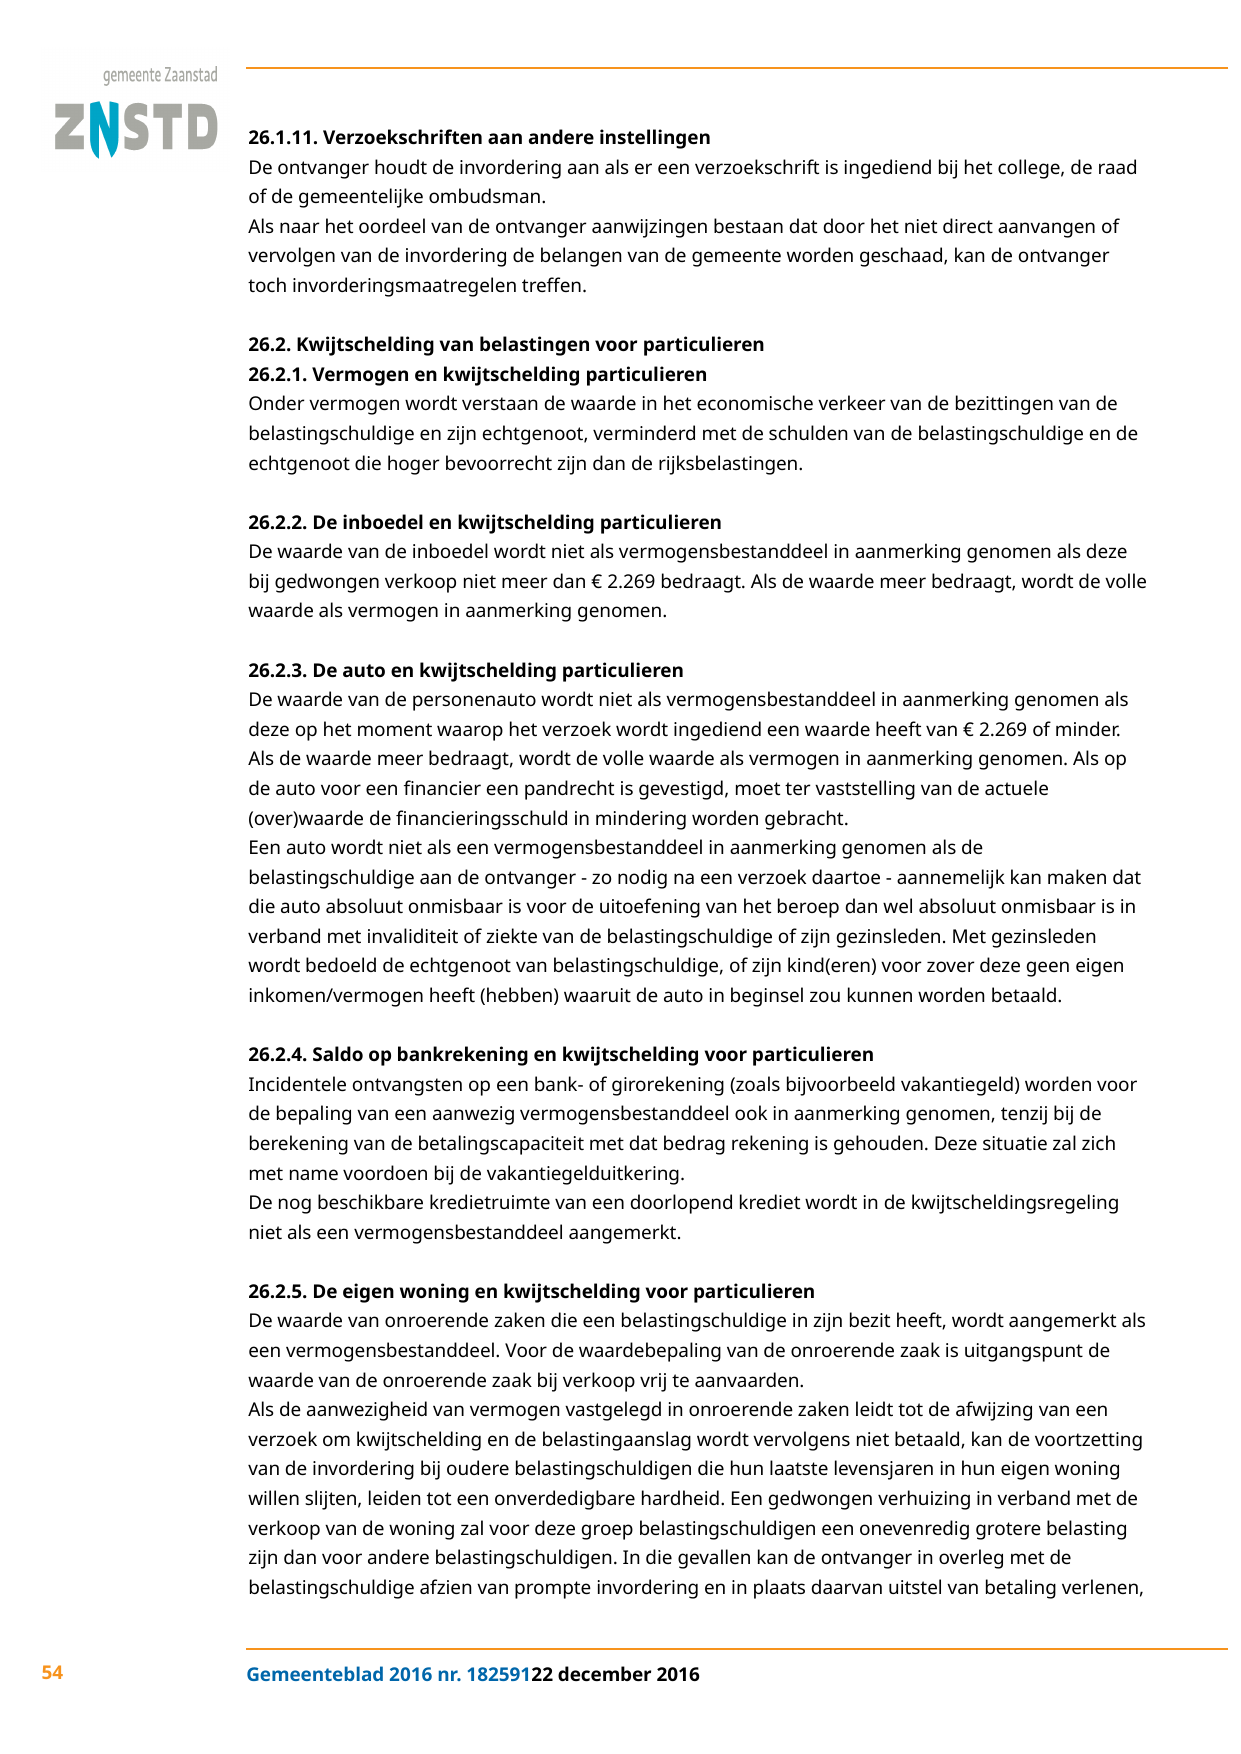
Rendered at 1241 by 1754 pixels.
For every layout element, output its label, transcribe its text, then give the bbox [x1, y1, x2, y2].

text 26.2.1. Vermogen en kwijtschelding particulieren [248, 361, 1152, 387]
text 26.2.3. De auto en kwijtschelding particulieren [248, 657, 1152, 683]
text Onder vermogen wordt verstaan de waarde in het economische verkeer van de bezittingen van de belastingschuldige en zijn echtgenoot, verminderd met de schulden van de belastingschuldige en de echtgenoot die hoger bevoorrecht zijn dan de rijksbelastingen. [248, 391, 1152, 476]
text Een auto wordt niet als een vermogensbestanddeel in aanmerking genomen als de belastingschuldige aan de ontvanger - zo nodig na een verzoek daartoe - aannemelijk kan maken dat die auto absoluut onmisbaar is voor de uitoefening van het beroep dan wel absoluut onmisbaar is in verband met invaliditeit of ziekte van de belastingschuldige of zijn gezinsleden. Met gezinsleden wordt bedoeld de echtgenoot van belastingschuldige, of zijn kind(eren) voor zover deze geen eigen inkomen/vermogen heeft (hebben) waaruit de auto in beginsel zou kunnen worden betaald. [248, 834, 1152, 1008]
text Als naar het oordeel van de ontvanger aanwijzingen bestaan dat door het niet direct aanvangen of vervolgen van de invordering de belangen van de gemeente worden geschaad, kan de ontvanger toch invorderingsmaatregelen treffen. [248, 213, 1152, 298]
text 26.2. Kwijtschelding van belastingen voor particulieren [248, 331, 1152, 357]
text Als de aanwezigheid van vermogen vastgelegd in onroerende zaken leidt tot de afwijzing van een verzoek om kwijtschelding en de belastingaanslag wordt vervolgens niet betaald, kan de voortzetting van de invordering bij oudere belastingschuldigen die hun laatste levensjaren in hun eigen woning willen slijten, leiden tot een onverdedigbare hardheid. Een gedwongen verhuizing in verband met de verkoop van de woning zal voor deze groep belastingschuldigen een onevenredig grotere belasting zijn dan voor andere belastingschuldigen. In die gevallen kan de ontvanger in overleg met de belastingschuldige afzien van prompte invordering en in plaats daarvan uitstel van betaling verlenen, [248, 1396, 1152, 1600]
text De nog beschikbare kredietruimte van een doorlopend krediet wordt in de kwijtscheldingsregeling niet als een vermogensbestanddeel aangemerkt. [248, 1189, 1152, 1245]
text De waarde van de personenauto wordt niet als vermogensbestanddeel in aanmerking genomen als deze op het moment waarop het verzoek wordt ingediend een waarde heeft van € 2.269 of minder. Als de waarde meer bedraagt, wordt de volle waarde als vermogen in aanmerking genomen. Als op de auto voor een financier een pandrecht is gevestigd, moet ter vaststelling van de actuele (over)waarde de financieringsschuld in mindering worden gebracht. [248, 686, 1152, 831]
text De waarde van de inboedel wordt niet als vermogensbestanddeel in aanmerking genomen als deze bij gedwongen verkoop niet meer dan € 2.269 bedraagt. Als de waarde meer bedraagt, wordt de volle waarde als vermogen in aanmerking genomen. [248, 538, 1152, 623]
text De ontvanger houdt de invordering aan als er een verzoekschrift is ingediend bij het college, de raad of de gemeentelijke ombudsman. [248, 154, 1152, 209]
text 26.2.4. Saldo op bankrekening en kwijtschelding voor particulieren [248, 1041, 1152, 1067]
text 26.1.11. Verzoekschriften aan andere instellingen [248, 124, 1152, 150]
picture [41, 47, 231, 172]
text 26.2.5. De eigen woning en kwijtschelding voor particulieren [248, 1278, 1152, 1304]
text Incidentele ontvangsten op een bank- of girorekening (zoals bijvoorbeeld vakantiegeld) worden voor de bepaling van een aanwezig vermogensbestanddeel ook in aanmerking genomen, tenzij bij de berekening van de betalingscapaciteit met dat bedrag rekening is gehouden. Deze situatie zal zich met name voordoen bij de vakantiegelduitkering. [248, 1071, 1152, 1186]
text 26.2.2. De inboedel en kwijtschelding particulieren [248, 509, 1152, 535]
text De waarde van onroerende zaken die een belastingschuldige in zijn bezit heeft, wordt aangemerkt als een vermogensbestanddeel. Voor de waardebepaling van de onroerende zaak is uitgangspunt de waarde van de onroerende zaak bij verkoop vrij te aanvaarden. [248, 1308, 1152, 1393]
